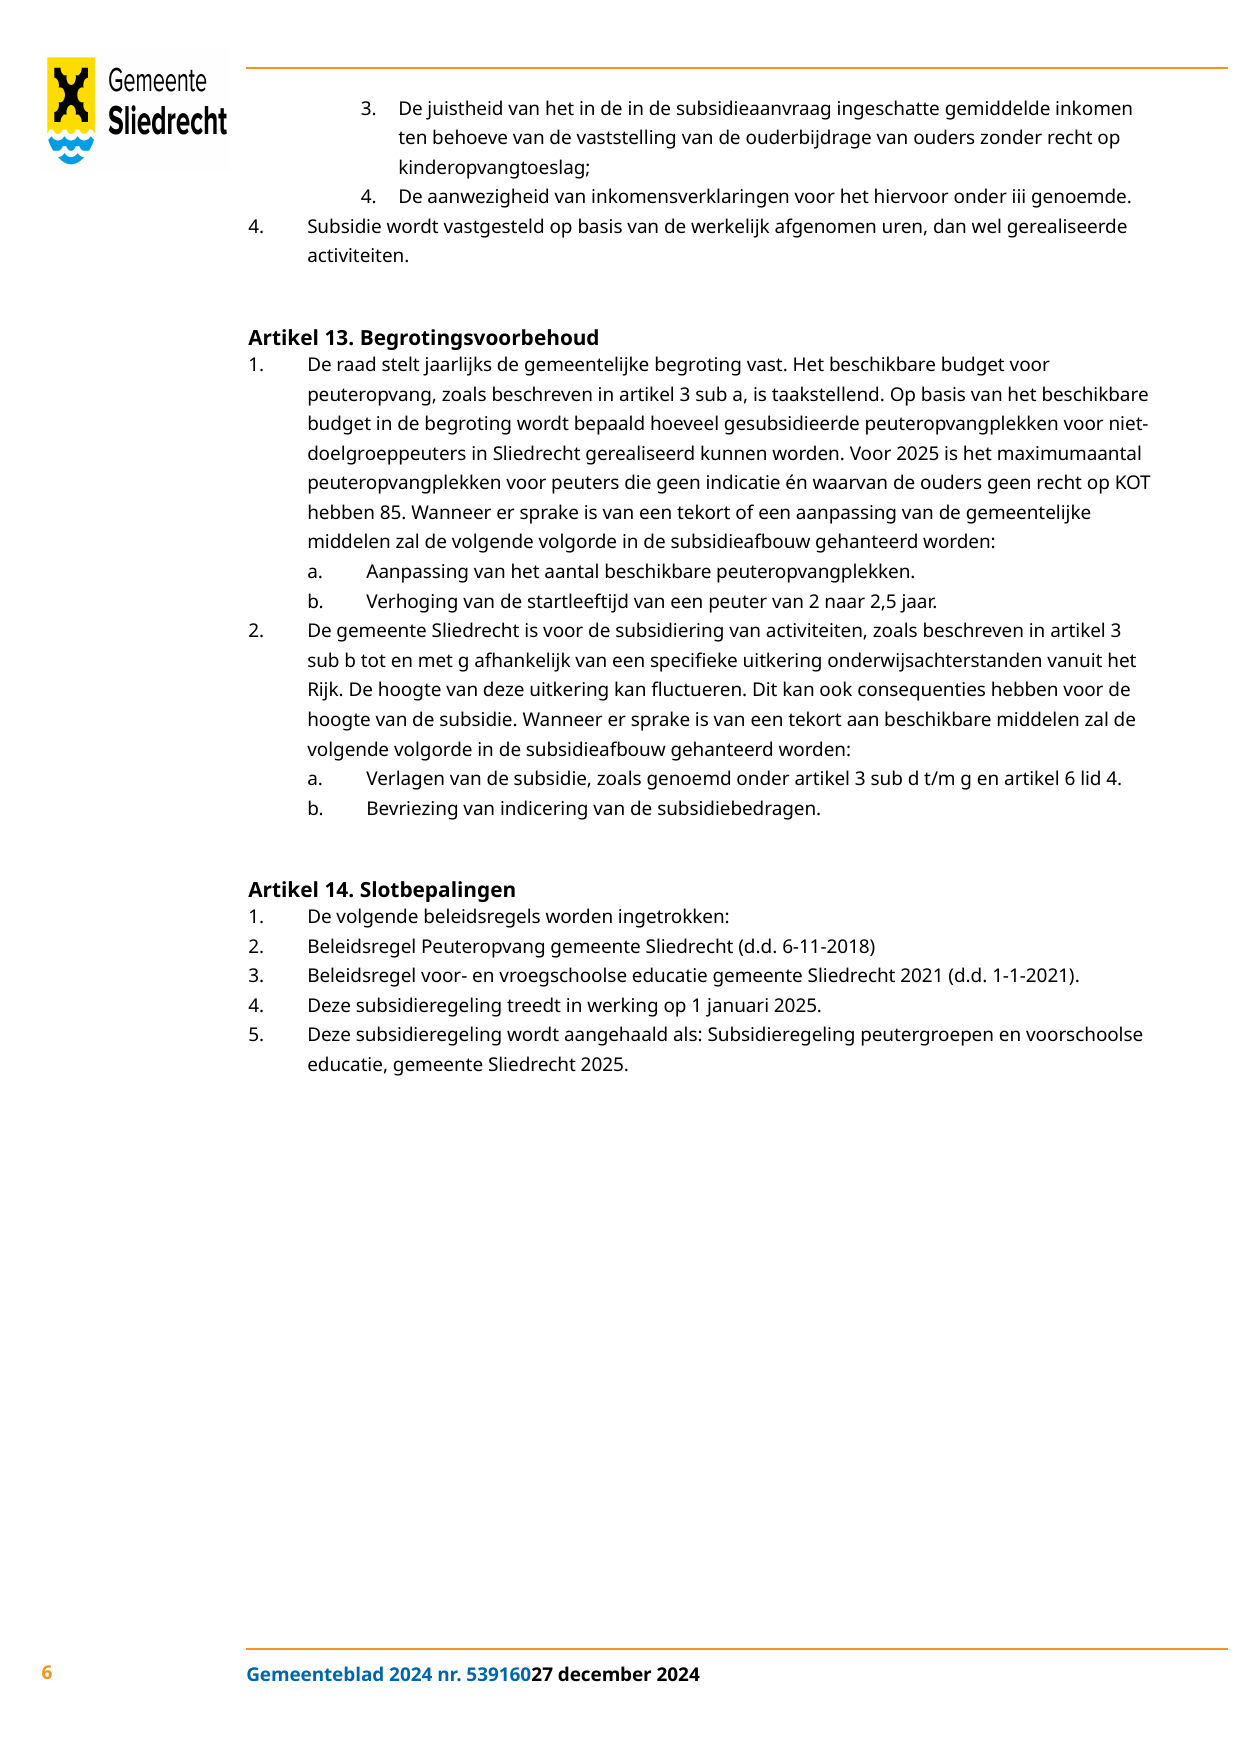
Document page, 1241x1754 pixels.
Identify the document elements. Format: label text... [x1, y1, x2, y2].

list Deze subsidieregeling treedt in werking op 1 januari 2025. [248, 992, 1152, 1018]
text Artikel 14. Slotbepalingen [248, 875, 1152, 903]
list Deze subsidieregeling wordt aangehaald als: Subsidieregeling peutergroepen en voorschoolse educatie, gemeente Sliedrecht 2025. [248, 1022, 1152, 1077]
list Verhoging van de startleeftijd van een peuter van 2 naar 2,5 jaar. [307, 588, 1152, 613]
list Verlagen van de subsidie, zoals genoemd onder artikel 3 sub d t/m g en artikel 6 lid 4. [307, 765, 1152, 791]
text Artikel 13. Begrotingsvoorbehoud [248, 323, 1152, 351]
list De raad stelt jaarlijks de gemeentelijke begroting vast. Het beschikbare budget voor peuteropvang, zoals beschreven in artikel 3 sub a, is taakstellend. Op basis van het beschikbare budget in de begroting wordt bepaald hoeveel gesubsidieerde peuteropvangplekken voor niet-doelgroeppeuters in Sliedrecht gerealiseerd kunnen worden. Voor 2025 is het maximumaantal peuteropvangplekken voor peuters die geen indicatie én waarvan de ouders geen recht op KOT hebben 85. Wanneer er sprake is van een tekort of een aanpassing van de gemeentelijke middelen zal de volgende volgorde in de subsidieafbouw gehanteerd worden: [248, 351, 1152, 554]
picture [41, 47, 231, 172]
list De aanwezigheid van inkomensverklaringen voor het hiervoor onder iii genoemde. [361, 183, 1152, 209]
list De juistheid van het in de in de subsidieaanvraag ingeschatte gemiddelde inkomen ten behoeve van de vaststelling van de ouderbijdrage van ouders zonder recht op kinderopvangtoeslag; [361, 95, 1152, 180]
list Subsidie wordt vastgesteld op basis van de werkelijk afgenomen uren, dan wel gerealiseerde activiteiten. [248, 213, 1152, 268]
list De volgende beleidsregels worden ingetrokken: [248, 903, 1152, 929]
list Bevriezing van indicering van de subsidiebedragen. [307, 795, 1152, 821]
list De gemeente Sliedrecht is voor de subsidiering van activiteiten, zoals beschreven in artikel 3 sub b tot en met g afhankelijk van een specifieke uitkering onderwijsachterstanden vanuit het Rijk. De hoogte van deze uitkering kan fluctueren. Dit kan ook consequenties hebben voor de hoogte van de subsidie. Wanneer er sprake is van een tekort aan beschikbare middelen zal de volgende volgorde in de subsidieafbouw gehanteerd worden: [248, 617, 1152, 761]
list Beleidsregel voor- en vroegschoolse educatie gemeente Sliedrecht 2021 (d.d. 1-1-2021). [248, 962, 1152, 988]
list Beleidsregel Peuteropvang gemeente Sliedrecht (d.d. 6-11-2018) [248, 933, 1152, 959]
list Aanpassing van het aantal beschikbare peuteropvangplekken. [307, 558, 1152, 584]
